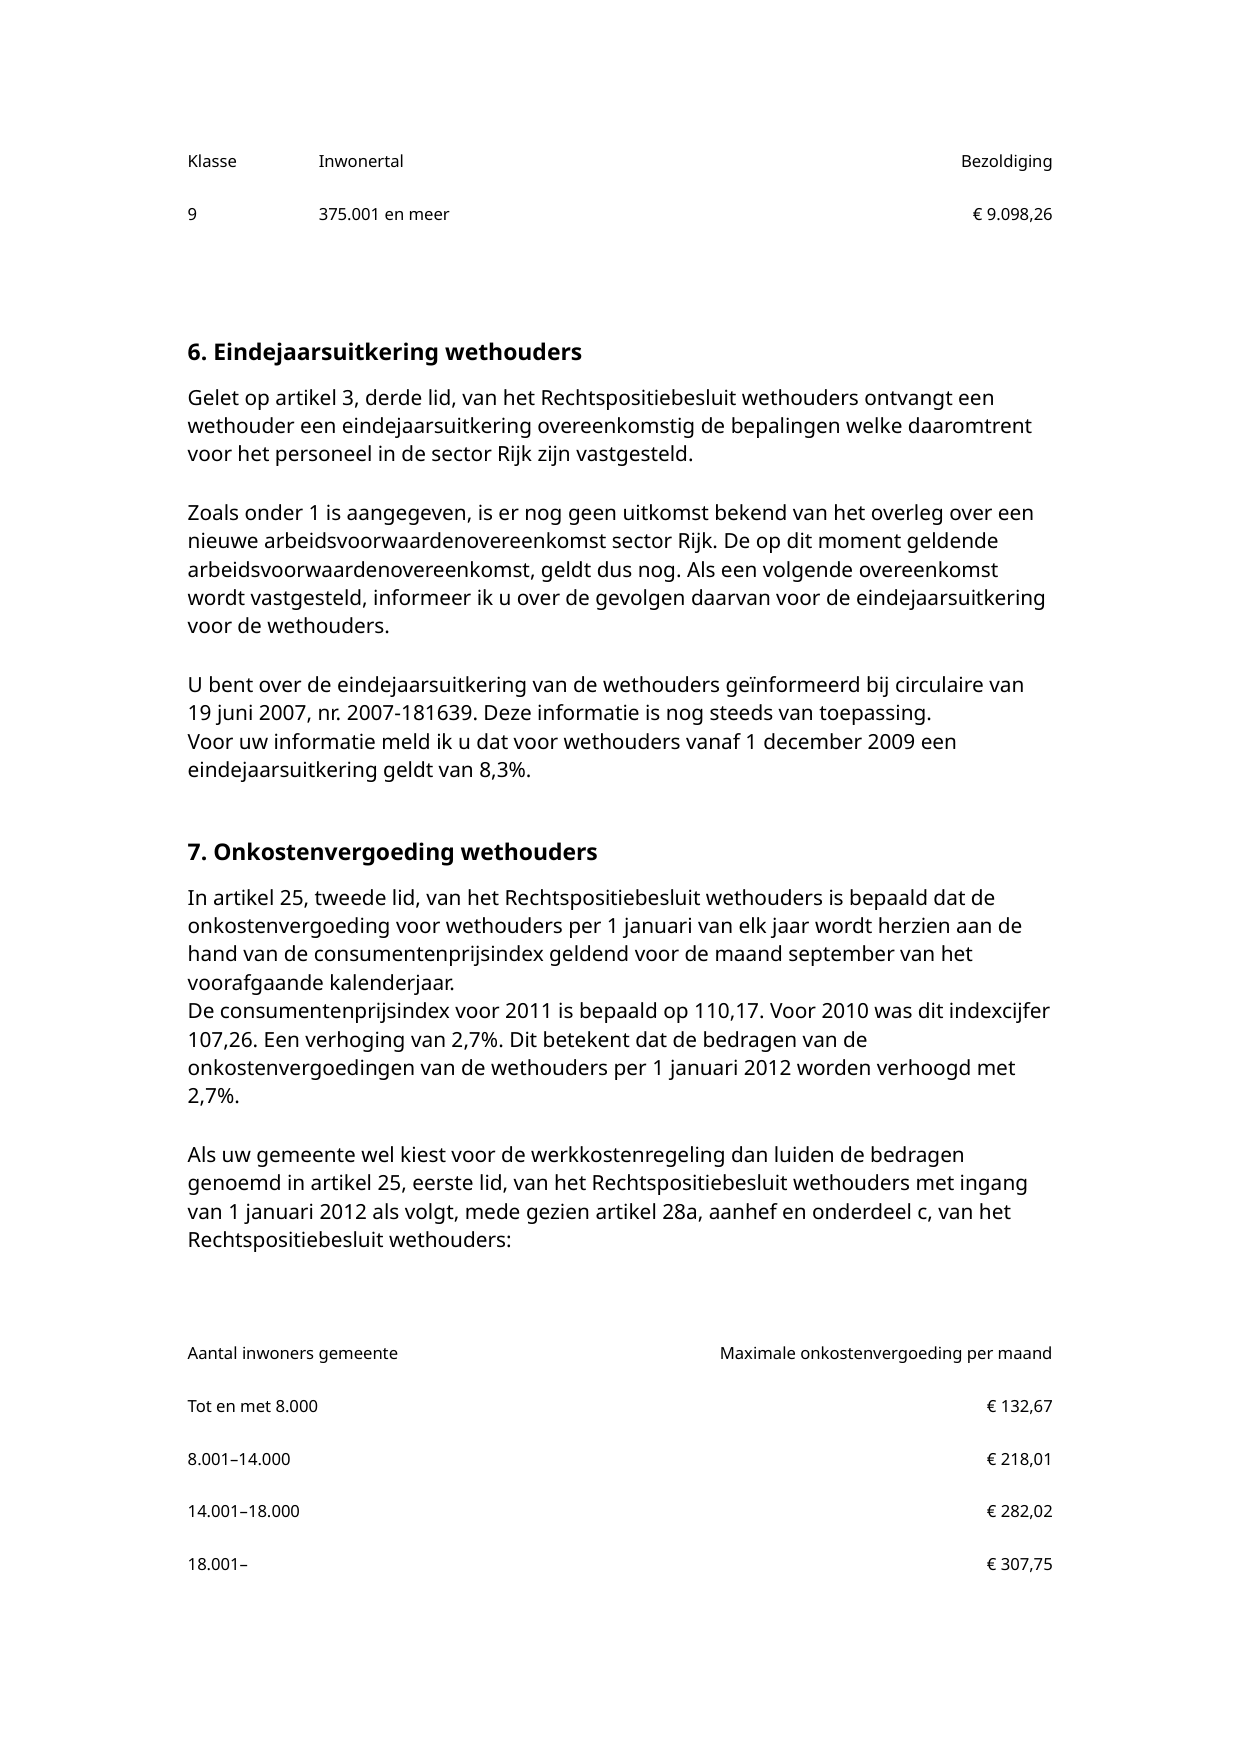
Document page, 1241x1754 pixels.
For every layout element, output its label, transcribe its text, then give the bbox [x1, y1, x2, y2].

table_cell € 9.098,26 [686, 203, 1053, 255]
text U bent over de eindejaarsuitkering van de wethouders geïnformeerd bij circulaire van 19 juni 2007, nr. 2007-181639. Deze informatie is nog steeds van toepassing. [187, 670, 1053, 727]
table_cell 8.001–14.000 [188, 1447, 620, 1500]
table_header Klasse [188, 150, 318, 203]
table_cell Tot en met 8.000 [188, 1395, 620, 1447]
table_header Bezoldiging [686, 150, 1053, 203]
text Voor uw informatie meld ik u dat voor wethouders vanaf 1 december 2009 een eindejaarsuitkering geldt van 8,3%. [187, 727, 1053, 784]
table_header Inwonertal [319, 150, 686, 203]
table_header Aantal inwoners gemeente [188, 1342, 620, 1394]
table_cell 375.001 en meer [319, 203, 686, 255]
table_cell 9 [188, 203, 318, 255]
table_cell € 282,02 [620, 1500, 1053, 1553]
text De consumentenprijsindex voor 2011 is bepaald op 110,17. Voor 2010 was dit indexcijfer 107,26. Een verhoging van 2,7%. Dit betekent dat de bedragen van de onkostenvergoedingen van de wethouders per 1 januari 2012 worden verhoogd met 2,7%. [187, 996, 1053, 1110]
table_cell 18.001– [188, 1553, 620, 1575]
table_header Maximale onkostenvergoeding per maand [620, 1342, 1053, 1394]
subtitle 7. Onkostenvergoeding wethouders [187, 836, 1053, 868]
table_cell 14.001–18.000 [188, 1500, 620, 1553]
text Zoals onder 1 is aangegeven, is er nog geen uitkomst bekend van het overleg over een nieuwe arbeidsvoorwaardenovereenkomst sector Rijk. De op dit moment geldende arbeidsvoorwaardenovereenkomst, geldt dus nog. Als een volgende overeenkomst wordt vastgesteld, informeer ik u over de gevolgen daarvan voor de eindejaarsuitkering voor de wethouders. [187, 498, 1053, 640]
text Als uw gemeente wel kiest voor de werkkostenregeling dan luiden de bedragen genoemd in artikel 25, eerste lid, van het Rechtspositiebesluit wethouders met ingang van 1 januari 2012 als volgt, mede gezien artikel 28a, aanhef en onderdeel c, van het Rechtspositiebesluit wethouders: [187, 1140, 1053, 1254]
table_cell € 307,75 [620, 1553, 1053, 1575]
subtitle 6. Eindejaarsuitkering wethouders [187, 336, 1053, 368]
text In artikel 25, tweede lid, van het Rechtspositiebesluit wethouders is bepaald dat de onkostenvergoeding voor wethouders per 1 januari van elk jaar wordt herzien aan de hand van de consumentenprijsindex geldend voor de maand september van het voorafgaande kalenderjaar. [187, 883, 1053, 996]
text Gelet op artikel 3, derde lid, van het Rechtspositiebesluit wethouders ontvangt een wethouder een eindejaarsuitkering overeenkomstig de bepalingen welke daaromtrent voor het personeel in de sector Rijk zijn vastgesteld. [187, 383, 1053, 468]
table_cell € 132,67 [620, 1395, 1053, 1447]
table_cell € 218,01 [620, 1447, 1053, 1500]
